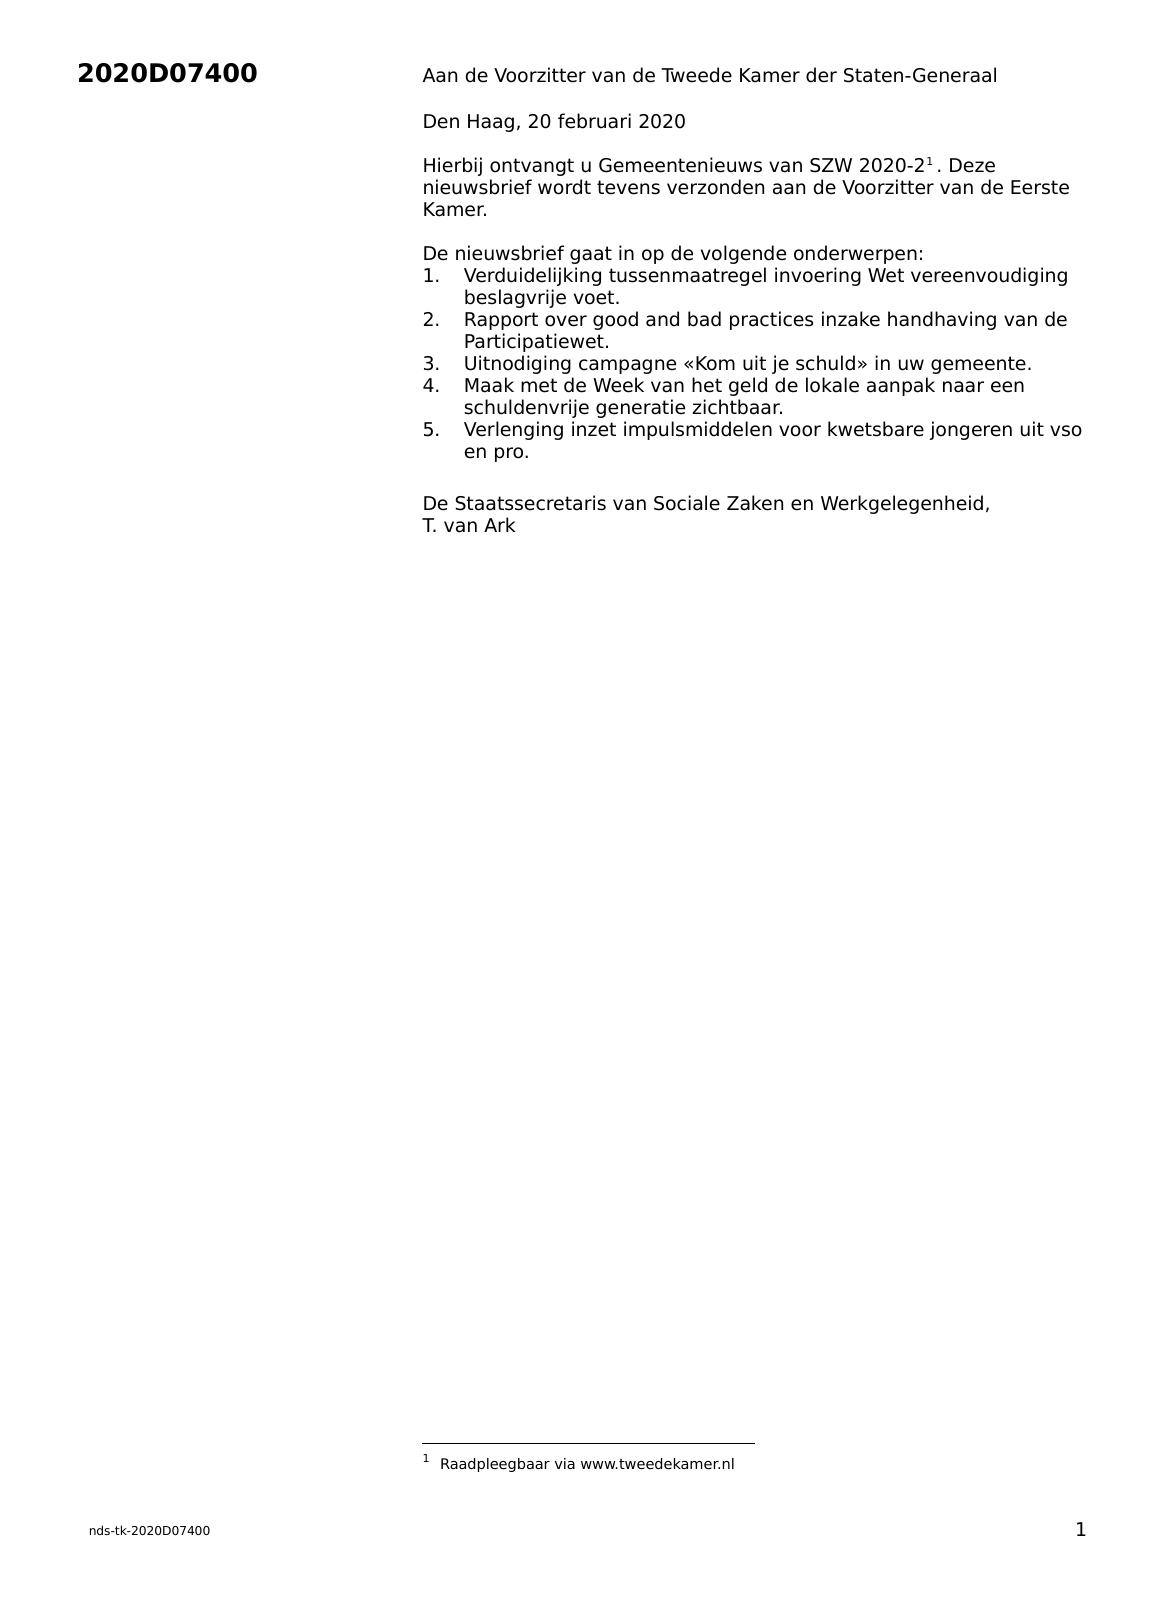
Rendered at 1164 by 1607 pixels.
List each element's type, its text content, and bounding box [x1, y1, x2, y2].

text 1. Verduidelijking tussenmaatregel invoering Wet vereenvoudiging beslagvrije voet. [422, 265, 1087, 309]
text 5. Verlenging inzet impulsmiddelen voor kwetsbare jongeren uit vso en pro. [422, 419, 1087, 463]
text nds-tk-2020D07400 [88, 1524, 323, 1538]
text De Staatssecretaris van Sociale Zaken en Werkgelegenheid, T. van Ark [422, 493, 1087, 537]
text 2020D07400 Aan de Voorzitter van de Tweede Kamer der Staten-Generaal [77, 59, 1087, 89]
text 4. Maak met de Week van het geld de lokale aanpak naar een schuldenvrije generatie zichtbaar. [422, 375, 1087, 419]
text Raadpleegbaar via www.tweedekamer.nl [422, 1452, 1087, 1474]
text Den Haag, 20 februari 2020 [422, 111, 1087, 133]
text Hierbij ontvangt u Gemeentenieuws van SZW 2020-2. Deze nieuwsbrief wordt tevens verzonden aan de Voorzitter van de Eerste Kamer. [422, 155, 1087, 221]
text De nieuwsbrief gaat in op de volgende onderwerpen: [422, 243, 1087, 265]
text 3. Uitnodiging campagne «Kom uit je schuld» in uw gemeente. [422, 353, 1087, 375]
text 2. Rapport over good and bad practices inzake handhaving van de Participatiewet. [422, 309, 1087, 353]
